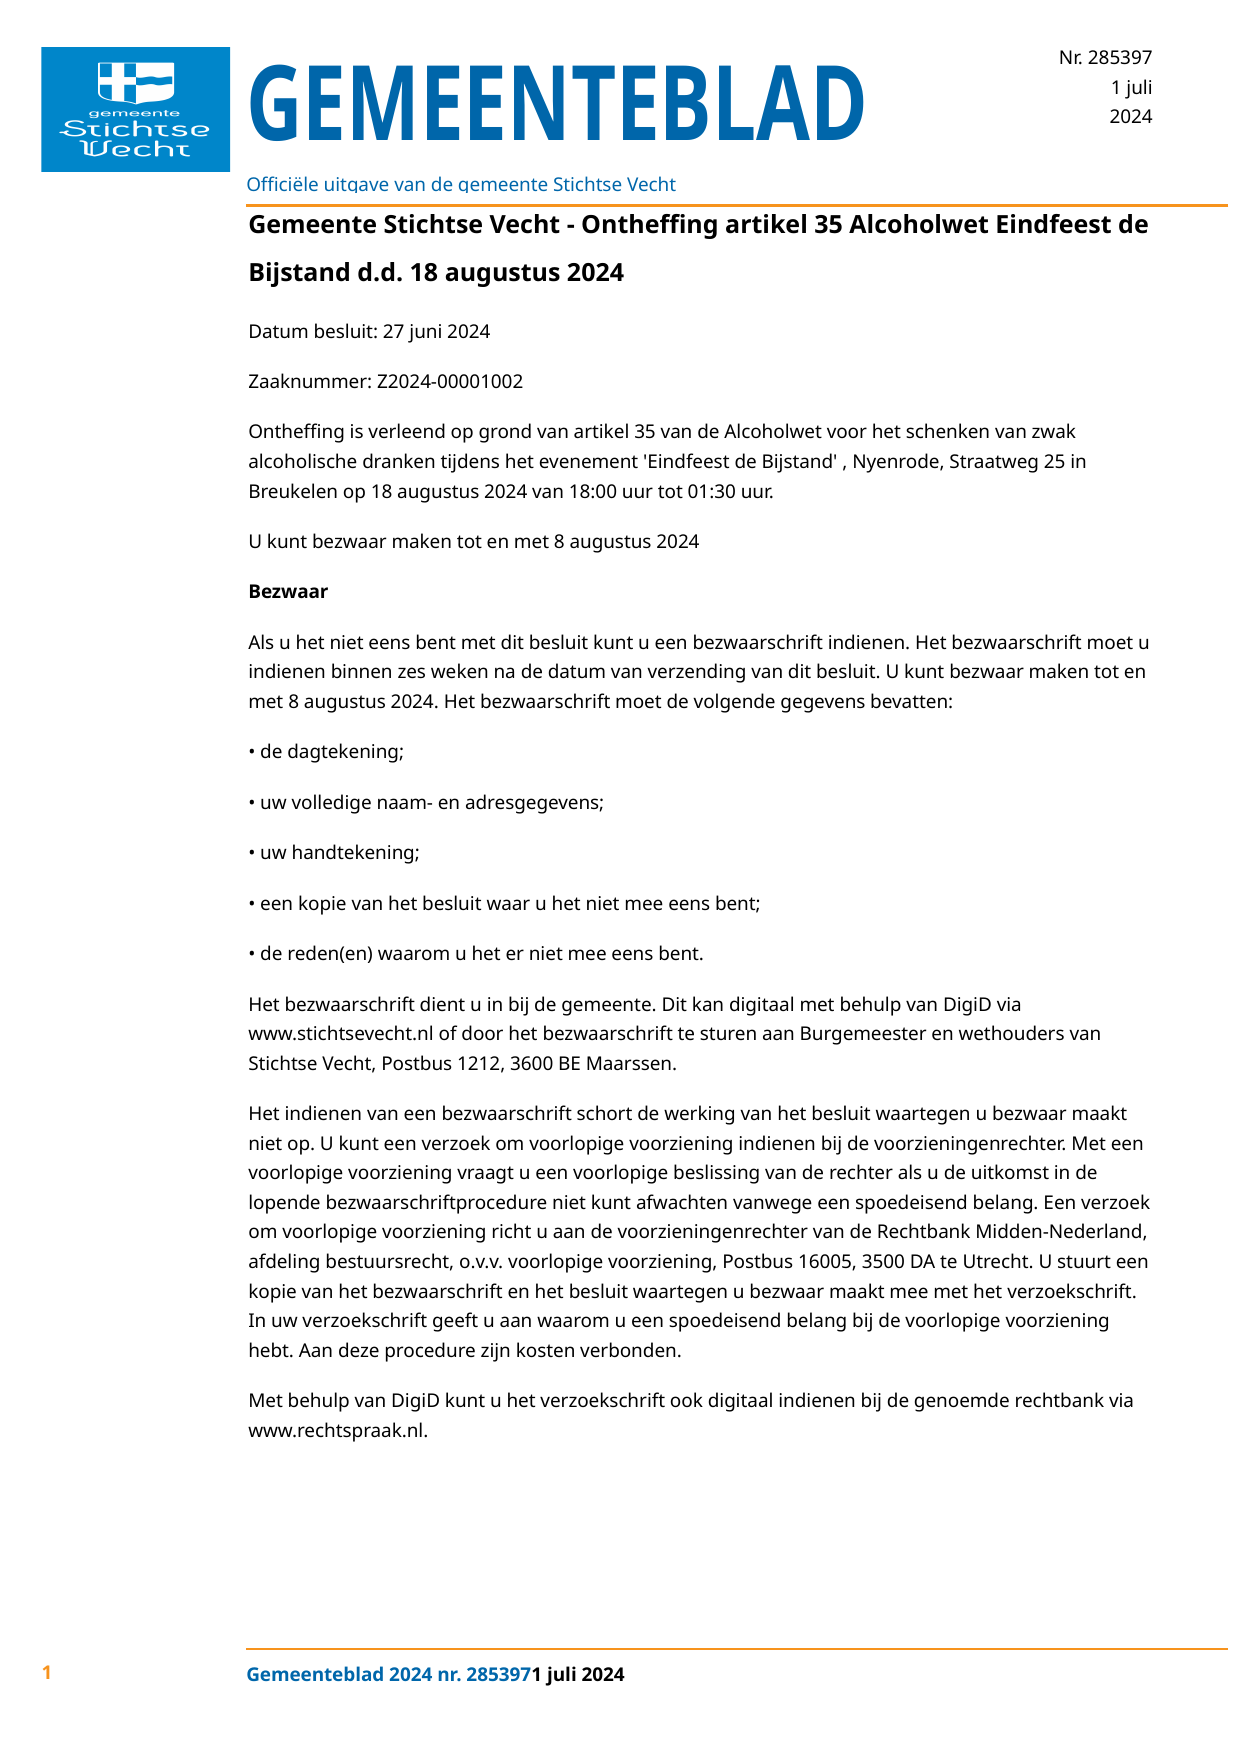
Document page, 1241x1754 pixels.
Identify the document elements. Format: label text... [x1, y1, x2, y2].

text Als u het niet eens bent met dit besluit kunt u een bezwaarschrift indienen. Het bezwaarschrift moet u indienen binnen zes weken na de datum van verzending van dit besluit. U kunt bezwaar maken tot en met 8 augustus 2024. Het bezwaarschrift moet de volgende gegevens bevatten: [248, 629, 1152, 714]
text Het indienen van een bezwaarschrift schort de werking van het besluit waartegen u bezwaar maakt niet op. U kunt een verzoek om voorlopige voorziening indienen bij de voorzieningenrechter. Met een voorlopige voorziening vraagt u een voorlopige beslissing van de rechter als u de uitkomst in de lopende bezwaarschriftprocedure niet kunt afwachten vanwege een spoedeisend belang. Een verzoek om voorlopige voorziening richt u aan de voorzieningenrechter van de Rechtbank Midden-Nederland, afdeling bestuursrecht, o.v.v. voorlopige voorziening, Postbus 16005, 3500 DA te Utrecht. U stuurt een kopie van het bezwaarschrift en het besluit waartegen u bezwaar maakt mee met het verzoekschrift. In uw verzoekschrift geeft u aan waarom u een spoedeisend belang bij de voorlopige voorziening hebt. Aan deze procedure zijn kosten verbonden. [248, 1100, 1152, 1363]
text Zaaknummer: Z2024-00001002 [248, 368, 1152, 394]
text Bezwaar [248, 579, 1152, 604]
text • uw handtekening; [248, 839, 1152, 865]
text • een kopie van het besluit waar u het niet mee eens bent; [248, 890, 1152, 916]
text • de dagtekening; [248, 739, 1152, 764]
text U kunt bezwaar maken tot en met 8 augustus 2024 [248, 528, 1152, 554]
text • uw volledige naam- en adresgegevens; [248, 789, 1152, 815]
text • de reden(en) waarom u het er niet mee eens bent. [248, 940, 1152, 966]
text Datum besluit: 27 juni 2024 [248, 318, 1152, 344]
text Het bezwaarschrift dient u in bij de gemeente. Dit kan digitaal met behulp van DigiD via www.stichtsevecht.nl of door het bezwaarschrift te sturen aan Burgemeester en wethouders van Stichtse Vecht, Postbus 1212, 3600 BE Maarssen. [248, 991, 1152, 1076]
picture [137, 63, 174, 103]
text Gemeente Stichtse Vecht - Ontheffing artikel 35 Alcoholwet Eindfeest de Bijstand d.d. 18 augustus 2024 [248, 207, 1152, 288]
text Met behulp van DigiD kunt u het verzoekschrift ook digitaal indienen bij de genoemde rechtbank via www.rechtspraak.nl. [248, 1387, 1152, 1443]
text Ontheffing is verleend op grond van artikel 35 van de Alcoholwet voor het schenken van zwak alcoholische dranken tijdens het evenement 'Eindfeest de Bijstand' , Nyenrode, Straatweg 25 in Breukelen op 18 augustus 2024 van 18:00 uur tot 01:30 uur. [248, 419, 1152, 504]
picture [99, 63, 135, 101]
